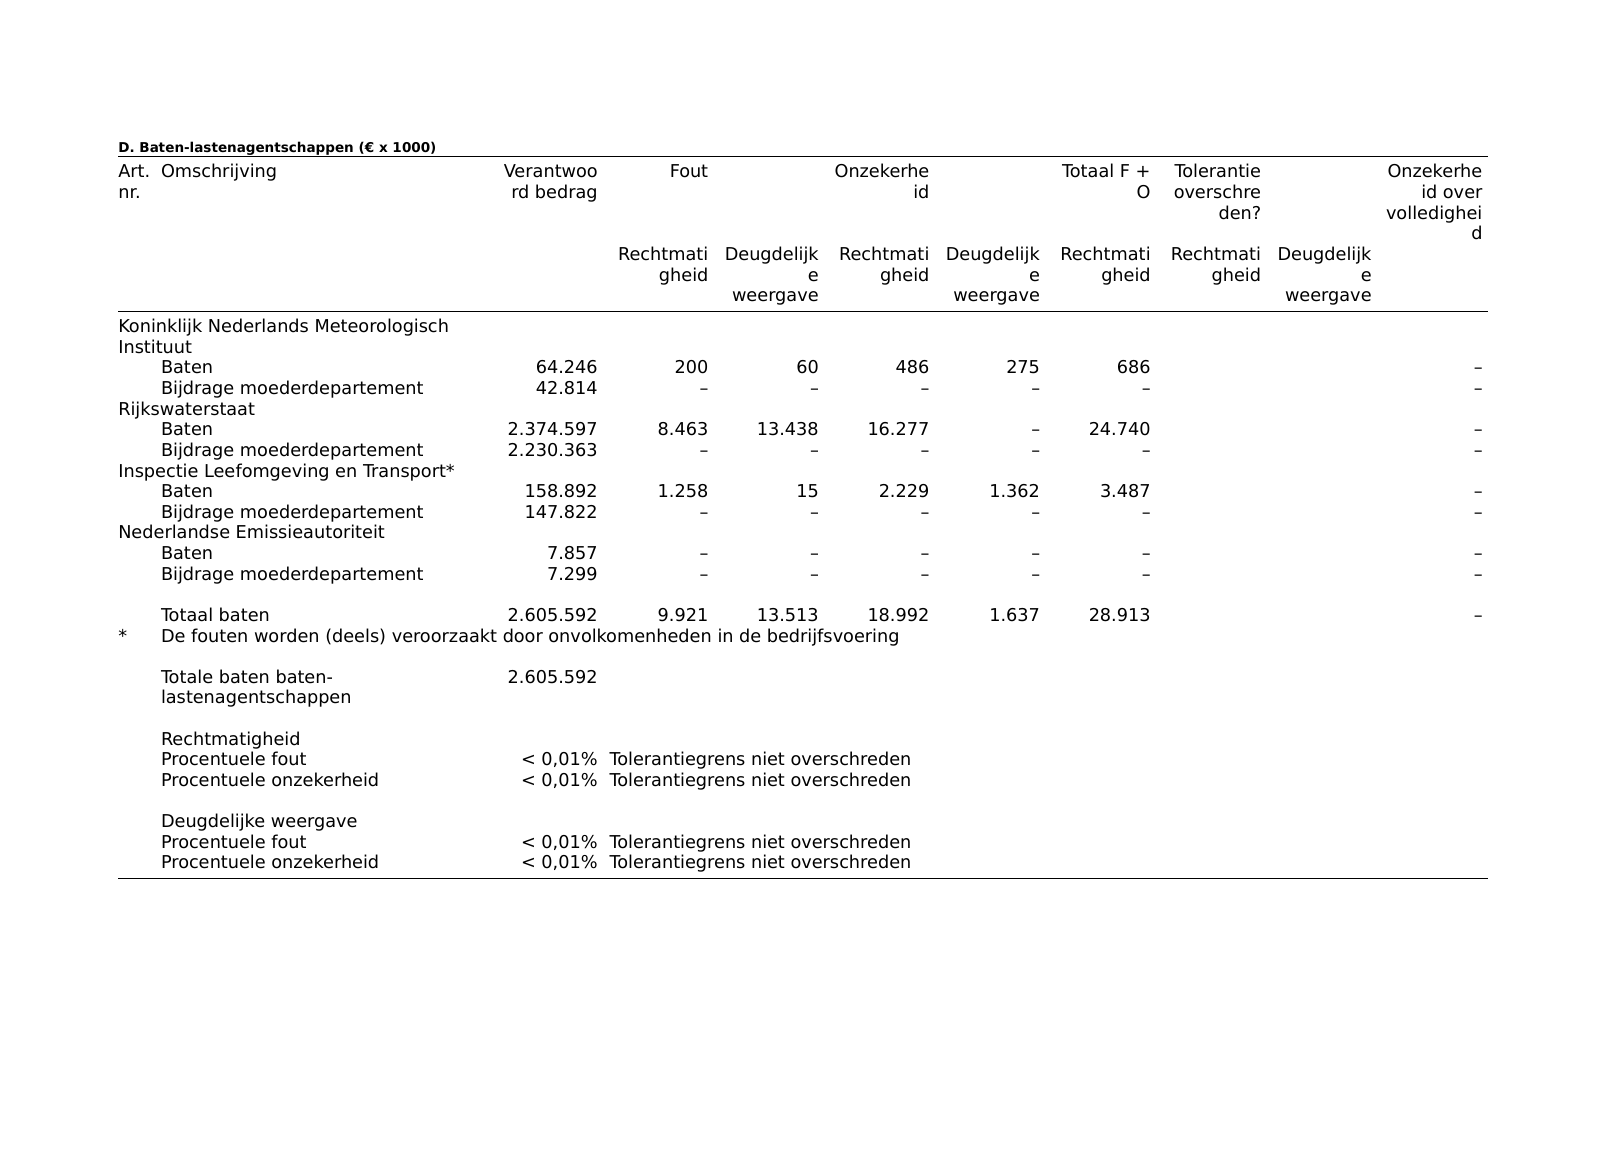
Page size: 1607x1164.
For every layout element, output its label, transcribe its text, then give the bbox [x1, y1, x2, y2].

table_cell [603, 461, 714, 481]
table_cell Inspectie Leefomgeving en Transport* [118, 461, 493, 481]
table_cell – [935, 440, 1046, 461]
table_cell [493, 461, 603, 481]
table_cell [1046, 667, 1156, 708]
table_cell [603, 312, 714, 357]
table_cell Bijdrage moederdepartement [155, 440, 493, 461]
table_cell De fouten worden (deels) veroorzaakt door onvolkomenheden in de bedrijfsvoering [155, 626, 935, 646]
table_cell 13.513 [714, 605, 824, 626]
table_cell [155, 584, 493, 605]
table_cell [1267, 729, 1377, 749]
table_cell 2.374.597 [493, 419, 603, 440]
table_cell [1267, 667, 1377, 708]
table_cell [714, 399, 824, 419]
table_cell [118, 543, 155, 564]
table_cell [1156, 440, 1267, 461]
table_cell 3.487 [1046, 481, 1156, 502]
table_cell [935, 811, 1046, 832]
table_cell [118, 646, 155, 667]
table_cell 1.362 [935, 481, 1046, 502]
table_cell [118, 667, 155, 708]
table_cell [825, 667, 935, 708]
table_cell [1046, 312, 1156, 357]
table_cell [118, 811, 155, 832]
table_cell Deugdelijke weergave [935, 244, 1046, 311]
table_cell [1046, 811, 1156, 832]
table_cell [603, 399, 714, 419]
table_cell Totaal baten [155, 605, 493, 626]
table_cell 60 [714, 358, 824, 378]
table_cell Onzekerheid over volledigheid [1377, 157, 1488, 244]
table_cell [603, 729, 714, 749]
table_cell Baten [155, 358, 493, 378]
table_cell [1156, 667, 1267, 708]
table_cell [493, 399, 603, 419]
table_cell [603, 811, 714, 832]
table_cell [1377, 244, 1488, 311]
table_cell – [935, 543, 1046, 564]
table_cell [935, 667, 1046, 708]
table_cell Deugdelijke weergave [1267, 244, 1377, 311]
table_cell 24.740 [1046, 419, 1156, 440]
table_cell [714, 461, 824, 481]
table_cell [935, 157, 1046, 244]
table_cell [1267, 481, 1377, 502]
table_cell 15 [714, 481, 824, 502]
table_cell Totaal F + O [1046, 157, 1156, 244]
table_cell [825, 708, 935, 729]
table_cell [118, 605, 155, 626]
table_cell [1156, 729, 1267, 749]
table_cell [155, 646, 493, 667]
table_cell [825, 523, 935, 543]
table_cell – [1377, 564, 1488, 584]
table_cell [118, 791, 155, 811]
table_cell [1156, 312, 1267, 357]
table_cell [1156, 708, 1267, 729]
table_cell [1156, 543, 1267, 564]
table_cell [1156, 481, 1267, 502]
table_cell Totale baten baten-lastenagentschappen [155, 667, 493, 708]
table_cell [493, 523, 603, 543]
table_cell [1267, 461, 1377, 481]
table_cell [155, 244, 493, 311]
table_cell [1156, 605, 1267, 626]
table_cell 9.921 [603, 605, 714, 626]
table_cell [118, 564, 155, 584]
table_cell [1046, 584, 1156, 605]
table_cell 16.277 [825, 419, 935, 440]
table_cell [1046, 461, 1156, 481]
table_cell 486 [825, 358, 935, 378]
table_cell [714, 584, 824, 605]
table_cell – [825, 440, 935, 461]
table_cell [118, 378, 155, 399]
table_cell [603, 791, 714, 811]
table_cell [118, 708, 155, 729]
table_cell – [603, 502, 714, 522]
table_cell Onzekerheid [825, 157, 935, 244]
table_cell 2.229 [825, 481, 935, 502]
table_cell – [714, 502, 824, 522]
table_cell [1377, 708, 1488, 729]
table_cell [1156, 378, 1267, 399]
table_cell – [1046, 440, 1156, 461]
table_cell [714, 523, 824, 543]
table_cell [603, 667, 714, 708]
table_cell [1377, 770, 1488, 791]
table_cell [1267, 523, 1377, 543]
table_cell Tolerantie overschreden? [1156, 157, 1267, 244]
table_cell [935, 461, 1046, 481]
table_cell [825, 646, 935, 667]
table_cell [1156, 461, 1267, 481]
table_cell [493, 708, 603, 729]
table_cell 8.463 [603, 419, 714, 440]
table_cell Rechtmatigheid [1046, 244, 1156, 311]
table_cell [825, 729, 935, 749]
table_cell – [1046, 502, 1156, 522]
table_cell [493, 791, 603, 811]
table_cell – [1377, 378, 1488, 399]
table_cell Rechtmatigheid [603, 244, 714, 311]
table_cell [1267, 419, 1377, 440]
table_cell – [935, 502, 1046, 522]
table_cell [155, 708, 493, 729]
table_cell 1.637 [935, 605, 1046, 626]
table_cell [935, 708, 1046, 729]
table_cell – [1377, 481, 1488, 502]
table_cell 18.992 [825, 605, 935, 626]
table_cell – [603, 440, 714, 461]
table_cell 147.822 [493, 502, 603, 522]
table_cell Art. nr. [118, 157, 155, 244]
table_cell – [714, 440, 824, 461]
table_cell [1046, 399, 1156, 419]
table_cell – [935, 378, 1046, 399]
table_cell [603, 708, 714, 729]
table_cell Rechtmatigheid [825, 244, 935, 311]
table_cell 200 [603, 358, 714, 378]
table_cell [118, 584, 155, 605]
table_cell [1267, 312, 1377, 357]
table_cell [935, 399, 1046, 419]
table_cell [1377, 646, 1488, 667]
table_cell [493, 811, 603, 832]
table_cell [1377, 626, 1488, 646]
table_cell Tolerantiegrens niet overschreden [603, 749, 1267, 770]
table_cell 2.605.592 [493, 667, 603, 708]
table_cell [1046, 708, 1156, 729]
table_cell – [1377, 605, 1488, 626]
table_cell 275 [935, 358, 1046, 378]
table_cell [1267, 646, 1377, 667]
table_cell [1156, 584, 1267, 605]
table_cell [935, 523, 1046, 543]
table_cell 1.258 [603, 481, 714, 502]
table_cell [1377, 791, 1488, 811]
table_cell [825, 399, 935, 419]
table_cell [118, 440, 155, 461]
table_cell – [1046, 564, 1156, 584]
table_cell [1267, 626, 1377, 646]
table_cell [118, 770, 155, 791]
table_cell [118, 419, 155, 440]
table_cell Procentuele onzekerheid [155, 853, 493, 878]
table_cell [825, 584, 935, 605]
table_cell [1046, 646, 1156, 667]
table_cell Bijdrage moederdepartement [155, 564, 493, 584]
table_cell 158.892 [493, 481, 603, 502]
table_cell [118, 832, 155, 852]
table_cell [825, 461, 935, 481]
table_cell [1267, 770, 1377, 791]
table_cell – [935, 564, 1046, 584]
table_cell 13.438 [714, 419, 824, 440]
table_cell [1267, 584, 1377, 605]
table_cell [714, 646, 824, 667]
table_cell [1377, 399, 1488, 419]
table_cell Procentuele fout [155, 832, 493, 852]
table_cell [935, 646, 1046, 667]
table_cell < 0,01% [493, 853, 603, 878]
table_cell [118, 481, 155, 502]
table_cell [118, 358, 155, 378]
table_cell [714, 791, 824, 811]
table_cell [825, 312, 935, 357]
table_cell [1267, 811, 1377, 832]
table_cell [1267, 502, 1377, 522]
table_cell Tolerantiegrens niet overschreden [603, 770, 1267, 791]
table_cell 7.857 [493, 543, 603, 564]
table_cell – [603, 378, 714, 399]
table_cell [1377, 461, 1488, 481]
table_cell [603, 584, 714, 605]
table_cell [493, 312, 603, 357]
table_cell 7.299 [493, 564, 603, 584]
table_cell [603, 646, 714, 667]
table_cell 64.246 [493, 358, 603, 378]
table_cell [1377, 811, 1488, 832]
table_cell [714, 708, 824, 729]
table_cell – [714, 543, 824, 564]
table_cell – [825, 543, 935, 564]
table_cell – [935, 419, 1046, 440]
table_cell – [1377, 502, 1488, 522]
table_cell [603, 523, 714, 543]
table_cell [1267, 853, 1377, 878]
table_cell [118, 244, 155, 311]
table_cell [1267, 157, 1377, 244]
table_cell [1267, 358, 1377, 378]
table_cell < 0,01% [493, 749, 603, 770]
table_cell Nederlandse Emissieautoriteit [118, 523, 493, 543]
table_cell [1377, 832, 1488, 852]
table_cell * [118, 626, 155, 646]
table_cell Procentuele onzekerheid [155, 770, 493, 791]
table_cell [1267, 605, 1377, 626]
table_cell [1267, 791, 1377, 811]
table_cell Fout [603, 157, 714, 244]
table_cell [1046, 523, 1156, 543]
table_header D. Baten-lastenagentschappen (€ x 1000) [118, 140, 1488, 156]
table_cell [1377, 584, 1488, 605]
table_cell – [1377, 358, 1488, 378]
table_cell – [1377, 440, 1488, 461]
table_cell – [603, 564, 714, 584]
table_cell [935, 791, 1046, 811]
table_cell Deugdelijke weergave [155, 811, 493, 832]
table_cell – [1046, 378, 1156, 399]
table_cell [1156, 811, 1267, 832]
table_cell [714, 157, 824, 244]
table_cell 2.230.363 [493, 440, 603, 461]
table_cell Bijdrage moederdepartement [155, 502, 493, 522]
table_cell 686 [1046, 358, 1156, 378]
table_cell [493, 584, 603, 605]
table_cell [1267, 399, 1377, 419]
table_cell [714, 811, 824, 832]
table_cell [1377, 853, 1488, 878]
table_cell [1267, 564, 1377, 584]
table_cell [1156, 626, 1267, 646]
table_cell Baten [155, 543, 493, 564]
table_cell Baten [155, 419, 493, 440]
table_cell 28.913 [1046, 605, 1156, 626]
table_cell 2.605.592 [493, 605, 603, 626]
table_cell – [1377, 543, 1488, 564]
table_cell [118, 502, 155, 522]
table_cell [1156, 564, 1267, 584]
table_cell [493, 646, 603, 667]
table_cell [155, 791, 493, 811]
table_cell [118, 729, 155, 749]
table_cell < 0,01% [493, 770, 603, 791]
table_cell [935, 729, 1046, 749]
table_cell [1377, 523, 1488, 543]
table_cell Procentuele fout [155, 749, 493, 770]
table_cell [1377, 749, 1488, 770]
table_cell 42.814 [493, 378, 603, 399]
table_cell – [825, 502, 935, 522]
table_cell [1267, 440, 1377, 461]
table_cell Deugdelijke weergave [714, 244, 824, 311]
table_cell – [825, 378, 935, 399]
table_cell – [603, 543, 714, 564]
table_cell [935, 584, 1046, 605]
table_cell [1156, 399, 1267, 419]
table_cell Rijkswaterstaat [118, 399, 493, 419]
table_cell [1267, 832, 1377, 852]
table_cell [825, 791, 935, 811]
table_cell [1156, 523, 1267, 543]
table_cell [1377, 729, 1488, 749]
table_cell [1046, 791, 1156, 811]
table_cell [935, 626, 1046, 646]
table_cell – [714, 564, 824, 584]
table_cell – [825, 564, 935, 584]
table_cell Rechtmatigheid [1156, 244, 1267, 311]
table_cell [935, 312, 1046, 357]
table_cell Rechtmatigheid [155, 729, 493, 749]
table_cell [1156, 419, 1267, 440]
table_cell [714, 667, 824, 708]
table_cell – [1377, 419, 1488, 440]
table_cell Baten [155, 481, 493, 502]
table_cell [1267, 543, 1377, 564]
table_cell Verantwoord bedrag [493, 157, 603, 244]
table_cell [1046, 626, 1156, 646]
table_cell Bijdrage moederdepartement [155, 378, 493, 399]
table_cell < 0,01% [493, 832, 603, 852]
table_cell – [1046, 543, 1156, 564]
table_cell [1156, 358, 1267, 378]
table_cell [1267, 378, 1377, 399]
table_cell [825, 811, 935, 832]
table_cell [118, 853, 155, 878]
table_cell [714, 312, 824, 357]
table_cell [1377, 667, 1488, 708]
table_cell [1156, 502, 1267, 522]
table_cell [118, 749, 155, 770]
table_cell [714, 729, 824, 749]
table_cell [493, 244, 603, 311]
table_cell [1377, 312, 1488, 357]
table_cell Tolerantiegrens niet overschreden [603, 853, 1267, 878]
table_cell Tolerantiegrens niet overschreden [603, 832, 1267, 852]
table_cell [1267, 708, 1377, 729]
table_cell Koninklijk Nederlands Meteorologisch Instituut [118, 312, 493, 357]
table_cell [1156, 646, 1267, 667]
table_cell [1156, 791, 1267, 811]
table_cell [1267, 749, 1377, 770]
table_cell [493, 729, 603, 749]
table_cell – [714, 378, 824, 399]
table_cell Omschrijving [155, 157, 493, 244]
table_cell [1046, 729, 1156, 749]
